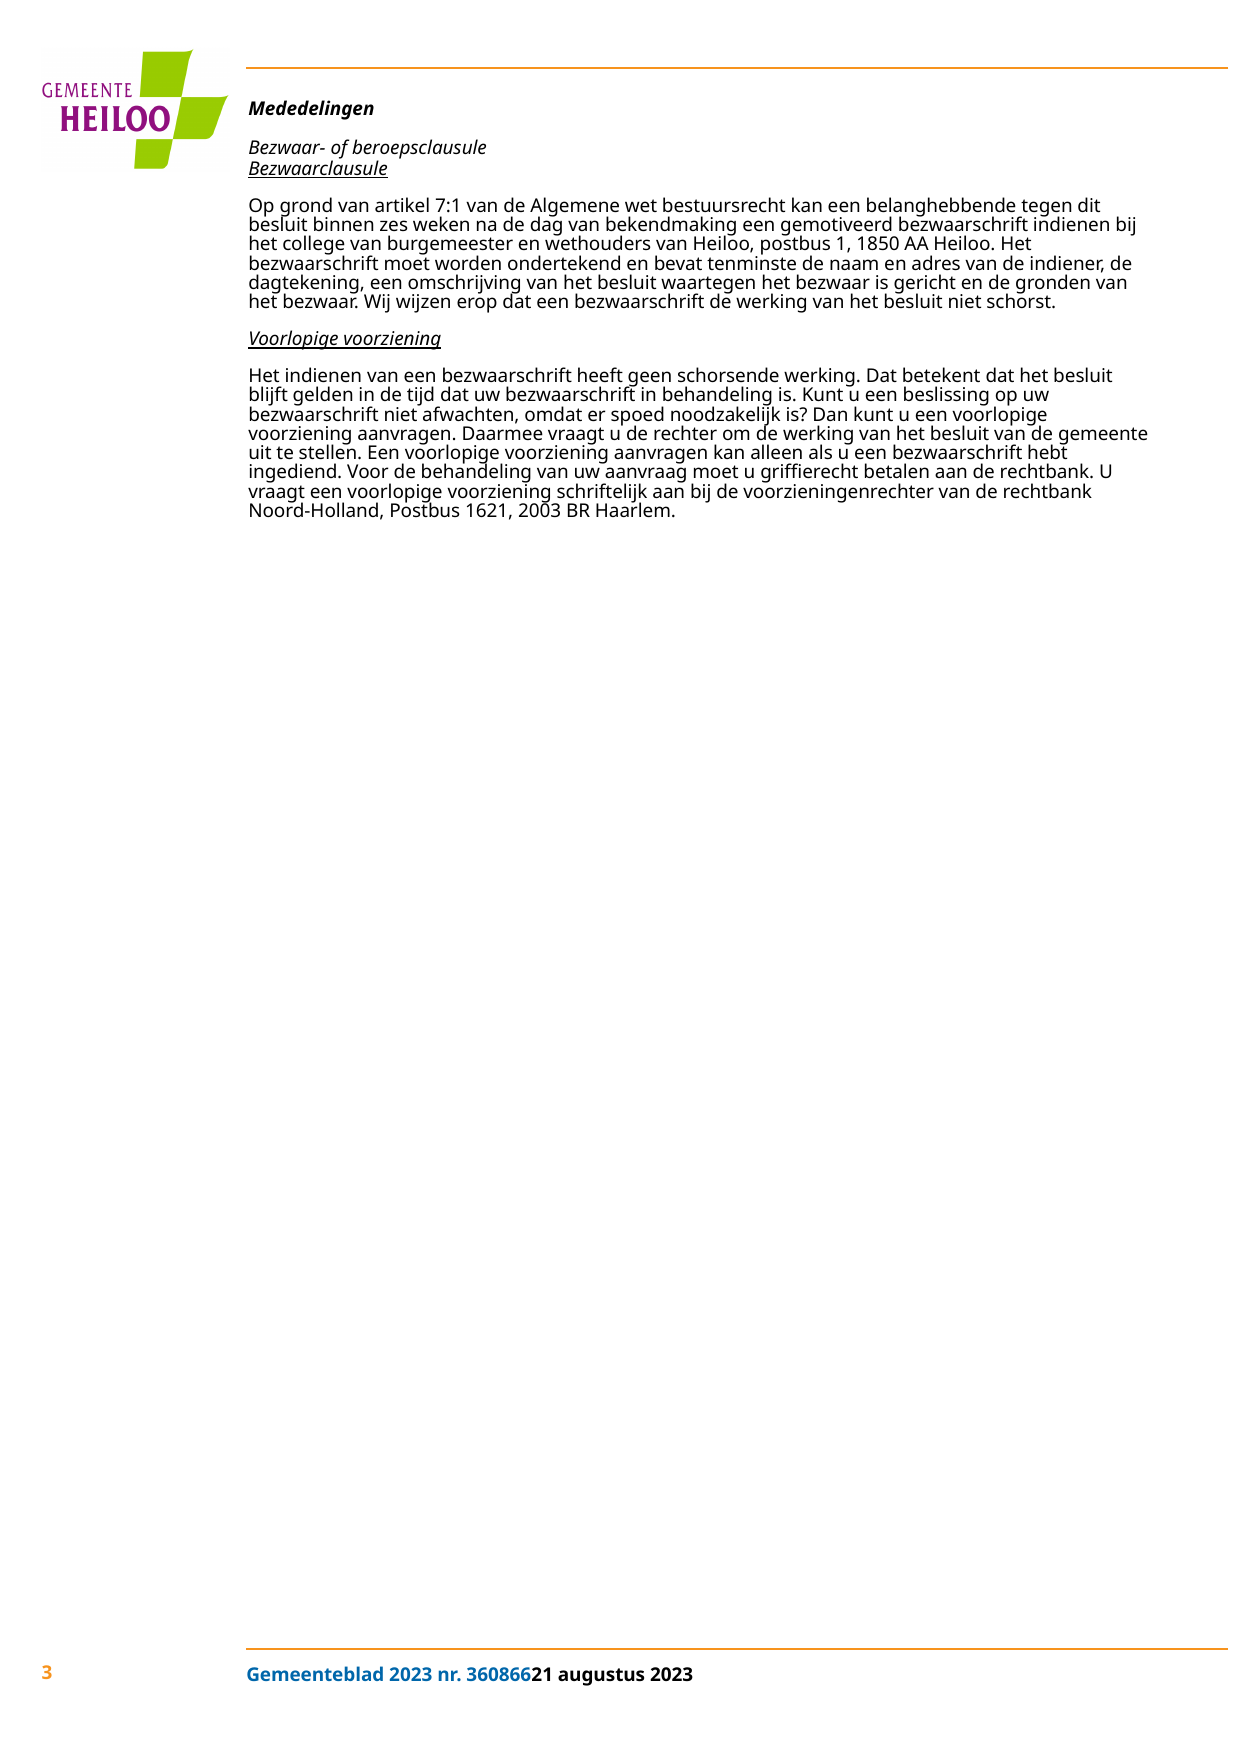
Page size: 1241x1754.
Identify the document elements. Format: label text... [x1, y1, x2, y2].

text Bezwaarclausule [248, 160, 1152, 179]
text Het indienen van een bezwaarschrift heeft geen schorsende werking. Dat betekent dat het besluit blijft gelden in de tijd dat uw bezwaarschrift in behandeling is. Kunt u een beslissing op uw bezwaarschrift niet afwachten, omdat er spoed noodzakelijk is? Dan kunt u een voorlopige voorziening aanvragen. Daarmee vraagt u de rechter om de werking van het besluit van de gemeente uit te stellen. Een voorlopige voorziening aanvragen kan alleen als u een bezwaarschrift hebt ingediend. Voor de behandeling van uw aanvraag moet u griffierecht betalen aan de rechtbank. U vraagt een voorlopige voorziening schriftelijk aan bij de voorzieningenrechter van de rechtbank Noord-Holland, Postbus 1621, 2003 BR Haarlem. [248, 367, 1152, 521]
picture [41, 47, 231, 172]
text Voorlopige voorziening [248, 330, 1152, 349]
text Mededelingen [248, 95, 1152, 121]
text Op grond van artikel 7:1 van de Algemene wet bestuursrecht kan een belanghebbende tegen dit besluit binnen zes weken na de dag van bekendmaking een gemotiveerd bezwaarschrift indienen bij het college van burgemeester en wethouders van Heiloo, postbus 1, 1850 AA Heiloo. Het bezwaarschrift moet worden ondertekend en bevat tenminste de naam en adres van de indiener, de dagtekening, een omschrijving van het besluit waartegen het bezwaar is gericht en de gronden van het bezwaar. Wij wijzen erop dat een bezwaarschrift de werking van het besluit niet schorst. [248, 197, 1152, 312]
text Bezwaar- of beroepsclausule [248, 134, 1152, 160]
